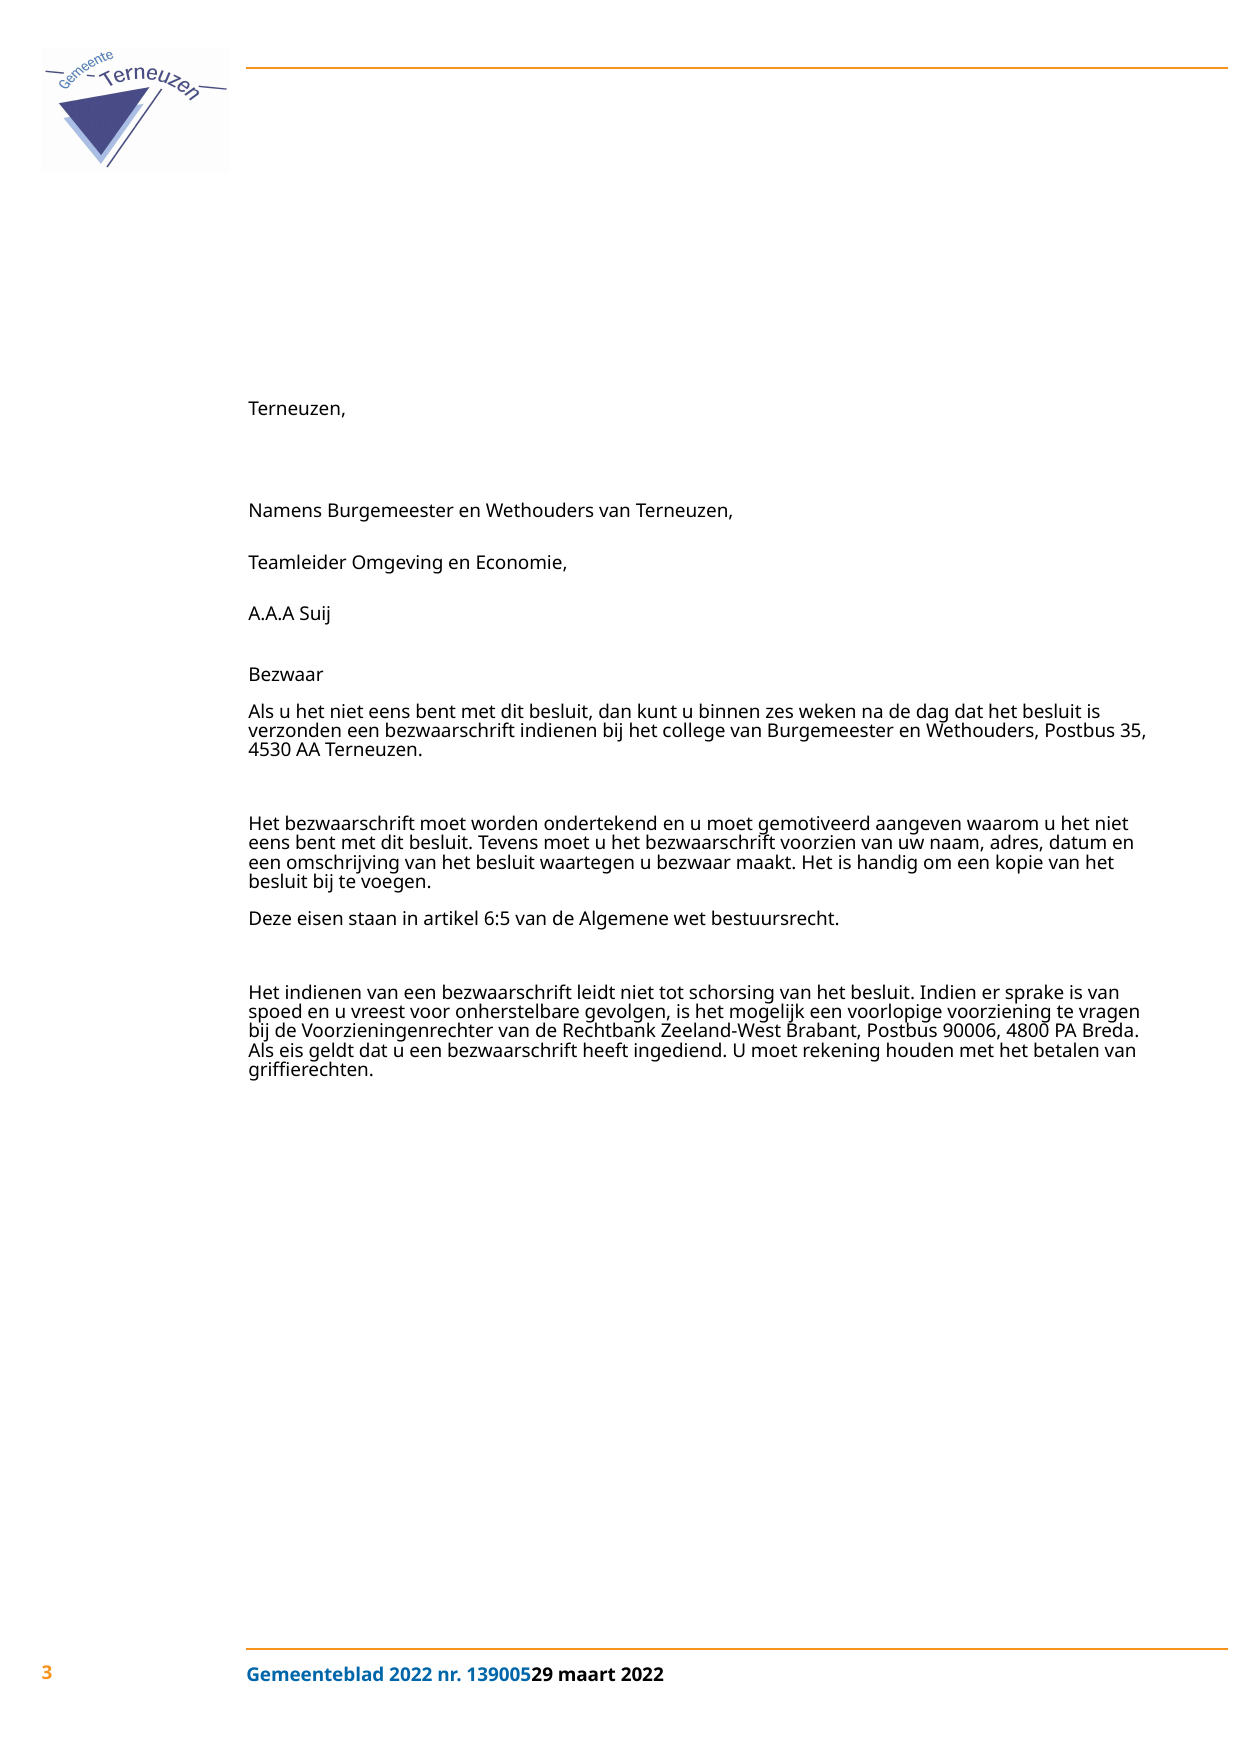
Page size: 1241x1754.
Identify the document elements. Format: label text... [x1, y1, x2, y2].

text Teamleider Omgeving en Economie, [248, 549, 1152, 575]
text Het indienen van een bezwaarschrift leidt niet tot schorsing van het besluit. Indien er sprake is van spoed en u vreest voor onherstelbare gevolgen, is het mogelijk een voorlopige voorziening te vragen bij de Voorzieningenrechter van de Rechtbank Zeeland-West Brabant, Postbus 90006, 4800 PA Breda. Als eis geldt dat u een bezwaarschrift heeft ingediend. U moet rekening houden met het betalen van griffierechten. [248, 984, 1152, 1080]
text Bezwaar [248, 666, 1152, 685]
text Als u het niet eens bent met dit besluit, dan kunt u binnen zes weken na de dag dat het besluit is verzonden een bezwaarschrift indienen bij het college van Burgemeester en Wethouders, Postbus 35, 4530 AA Terneuzen. [248, 703, 1152, 760]
text Het bezwaarschrift moet worden ondertekend en u moet gemotiveerd aangeven waarom u het niet eens bent met dit besluit. Tevens moet u het bezwaarschrift voorzien van uw naam, adres, datum en een omschrijving van het besluit waartegen u bezwaar maakt. Het is handig om een kopie van het besluit bij te voegen. [248, 815, 1152, 892]
text Deze eisen staan in artikel 6:5 van de Algemene wet bestuursrecht. [248, 910, 1152, 929]
text A.A.A Suij [248, 601, 1152, 626]
text Namens Burgemeester en Wethouders van Terneuzen, [248, 498, 1152, 523]
picture [41, 47, 231, 172]
text Terneuzen, [248, 395, 1152, 420]
